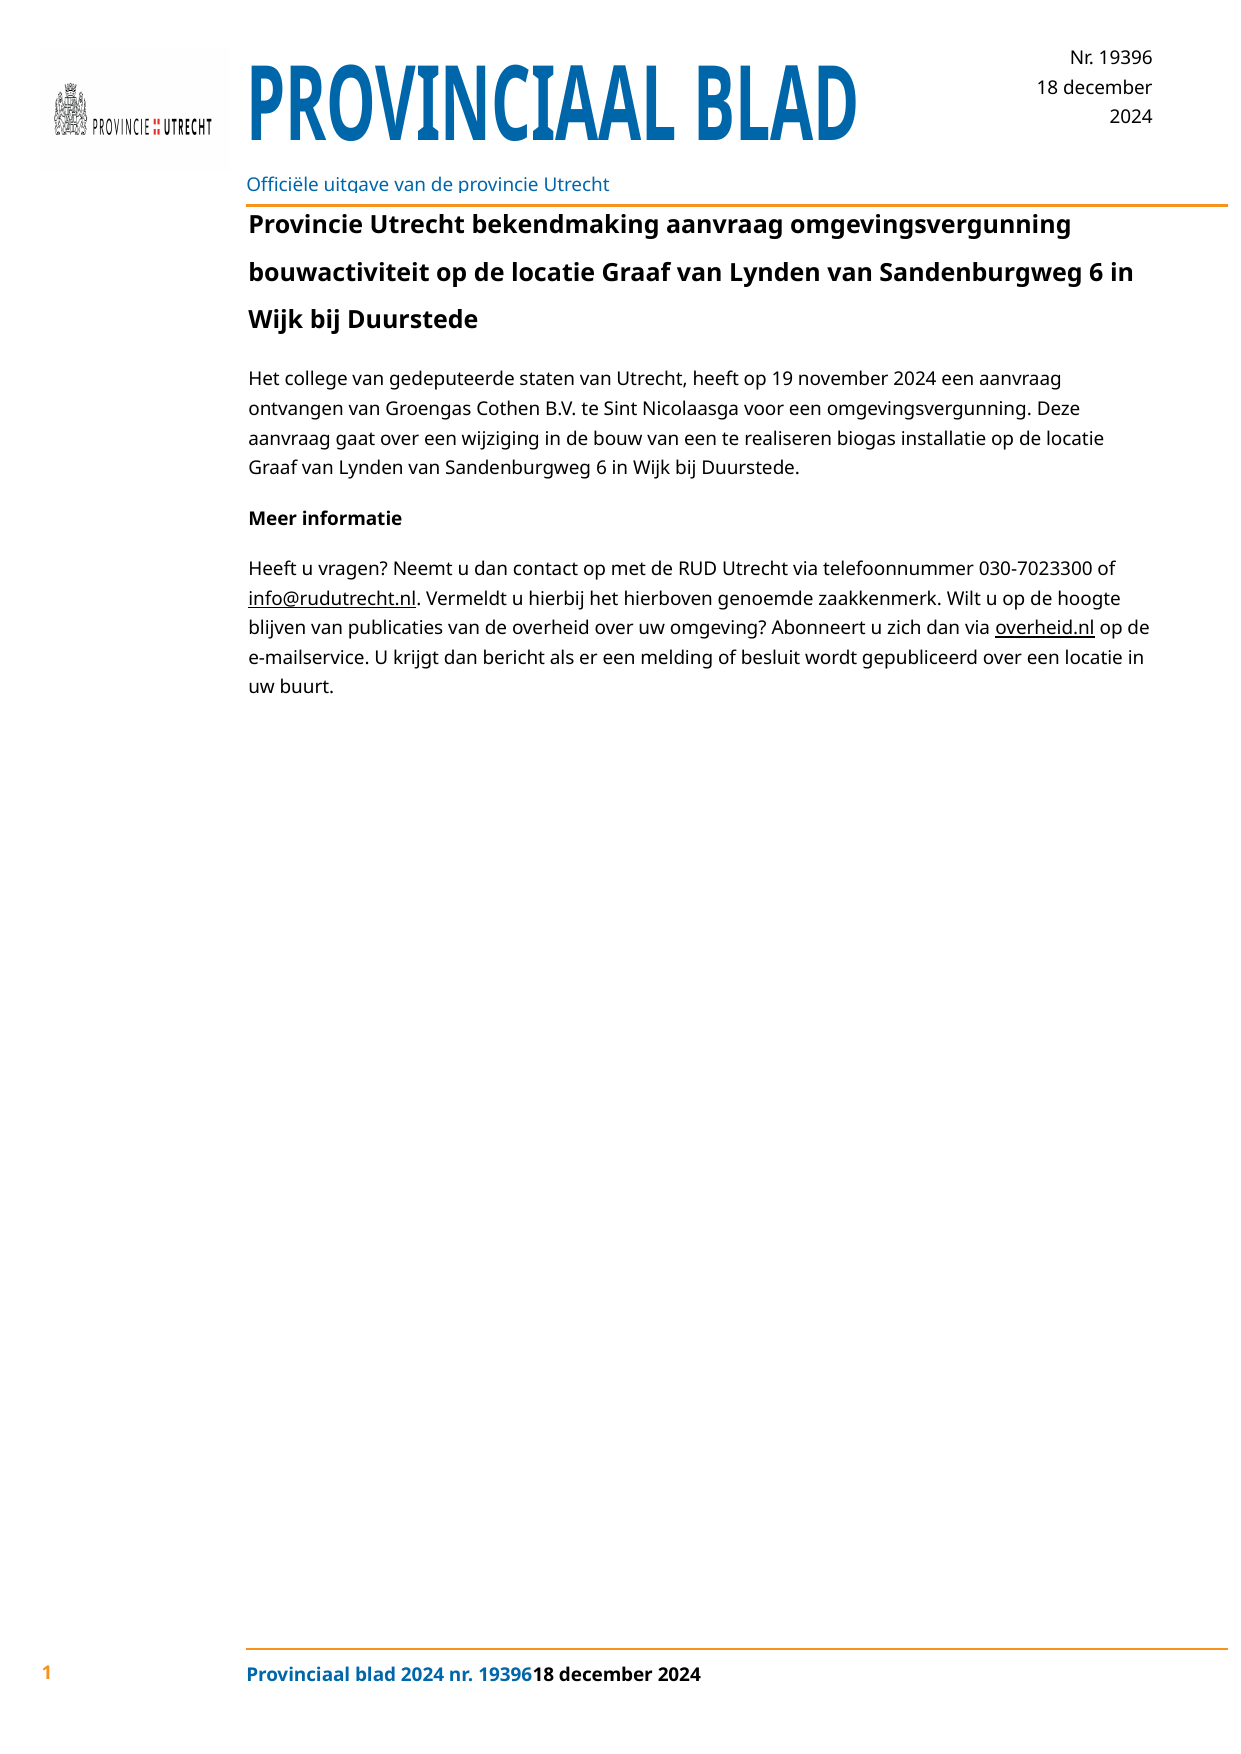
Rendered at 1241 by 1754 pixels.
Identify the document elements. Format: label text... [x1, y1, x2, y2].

text Heeft u vragen? Neemt u dan contact op met de RUD Utrecht via telefoonnummer 030-7023300 of info@rudutrecht.nl. Vermeldt u hierbij het hierboven genoemde zaakkenmerk. Wilt u op de hoogte blijven van publicaties van de overheid over uw omgeving? Abonneert u zich dan via overheid.nl op de e-mailservice. U krijgt dan bericht als er een melding of besluit wordt gepubliceerd over een locatie in uw buurt. [248, 555, 1152, 699]
text Het college van gedeputeerde staten van Utrecht, heeft op 19 november 2024 een aanvraag ontvangen van Groengas Cothen B.V. te Sint Nicolaasga voor een omgevingsvergunning. Deze aanvraag gaat over een wijziging in de bouw van een te realiseren biogas installatie op de locatie Graaf van Lynden van Sandenburgweg 6 in Wijk bij Duurstede. [248, 366, 1152, 480]
text Meer informatie [248, 505, 1152, 530]
text Provincie Utrecht bekendmaking aanvraag omgevingsvergunning bouwactiviteit op de locatie Graaf van Lynden van Sandenburgweg 6 in Wijk bij Duurstede [248, 207, 1152, 336]
picture [41, 47, 231, 172]
